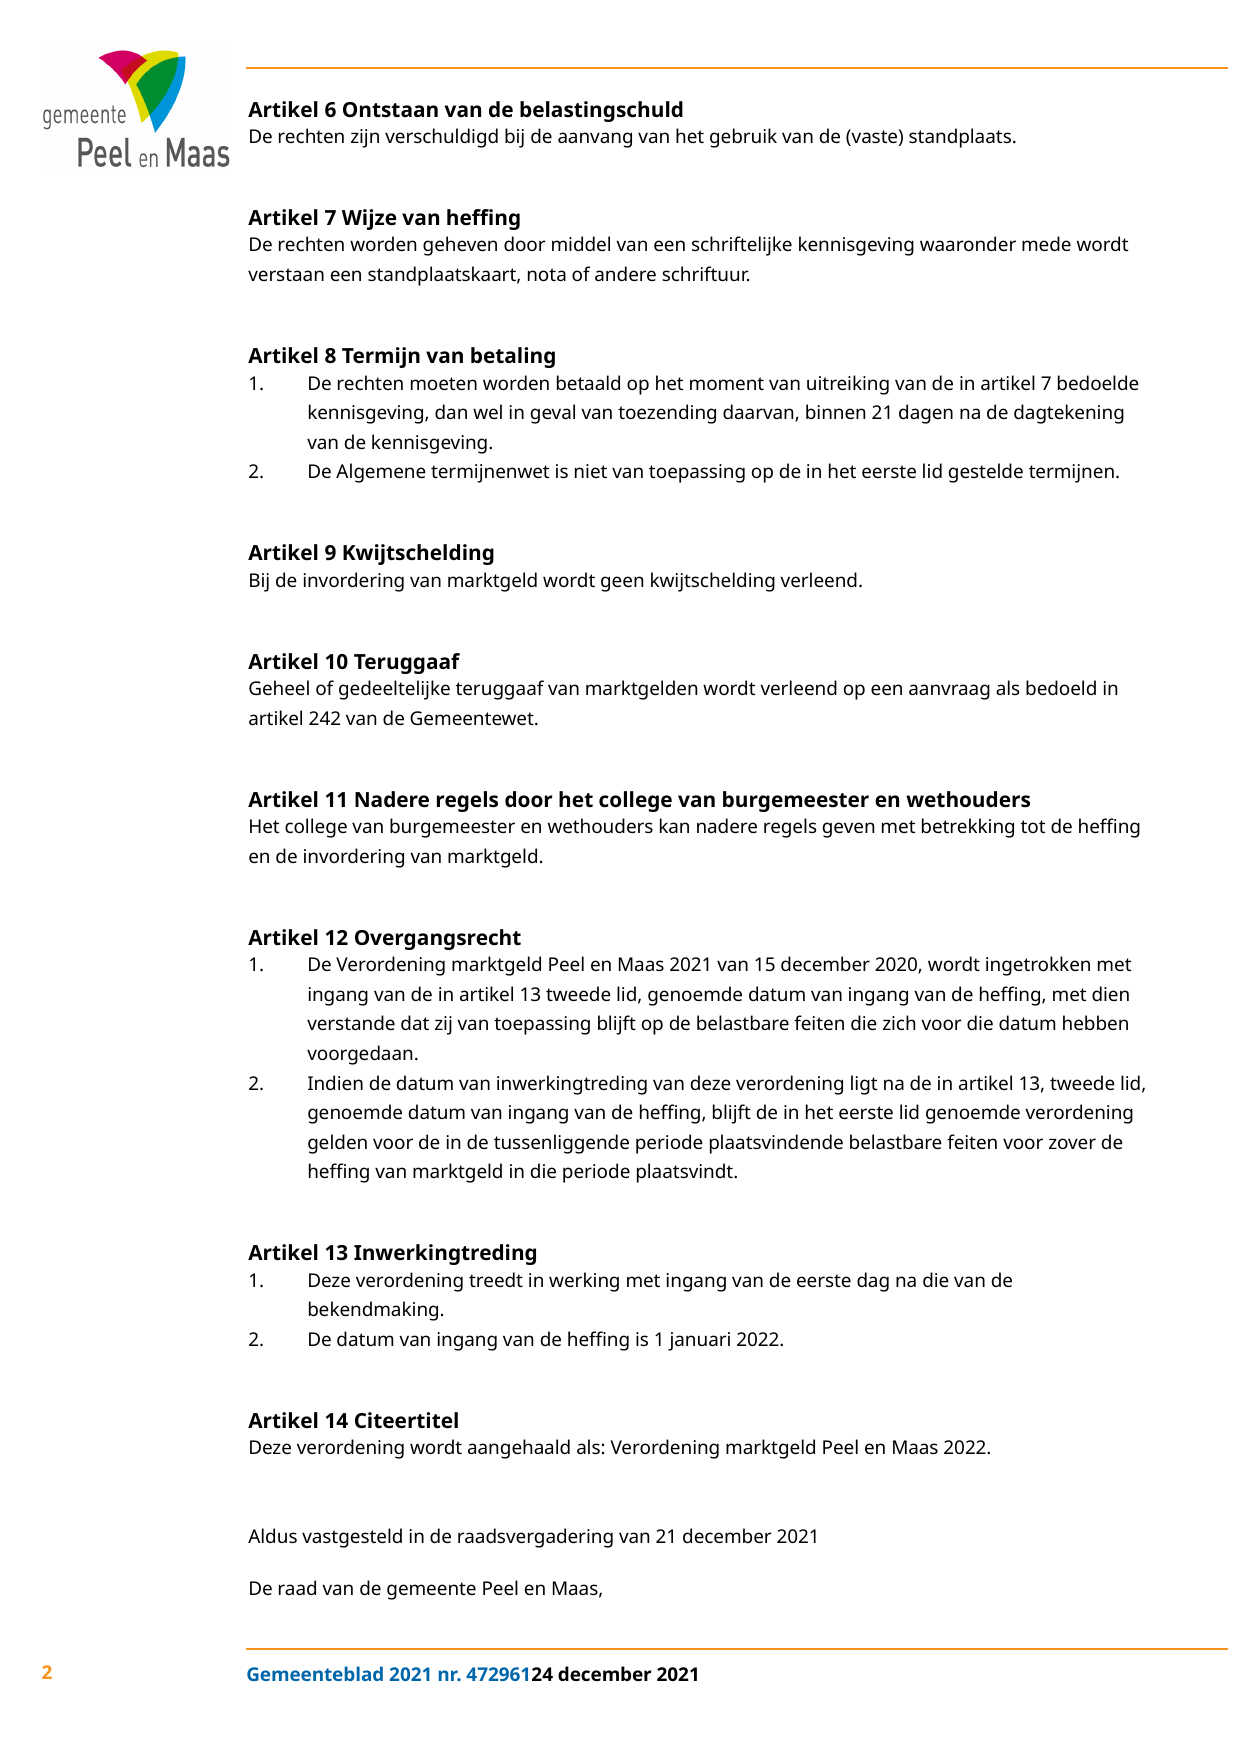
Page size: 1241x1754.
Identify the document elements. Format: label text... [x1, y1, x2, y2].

text Deze verordening wordt aangehaald als: Verordening marktgeld Peel en Maas 2022. [248, 1434, 1152, 1460]
text Aldus vastgesteld in de raadsvergadering van 21 december 2021 [248, 1523, 1152, 1549]
text Artikel 14 Citeertitel [248, 1406, 1152, 1434]
text Artikel 13 Inwerkingtreding [248, 1238, 1152, 1267]
list Deze verordening treedt in werking met ingang van de eerste dag na die van de bekendmaking. [248, 1267, 1152, 1322]
text Artikel 9 Kwijtschelding [248, 538, 1152, 567]
text Artikel 12 Overgangsrecht [248, 923, 1152, 951]
list De Algemene termijnenwet is niet van toepassing op de in het eerste lid gestelde termijnen. [248, 458, 1152, 484]
picture [41, 47, 231, 172]
text Artikel 8 Termijn van betaling [248, 341, 1152, 370]
text Bij de invordering van marktgeld wordt geen kwijtschelding verleend. [248, 567, 1152, 593]
text De rechten worden geheven door middel van een schriftelijke kennisgeving waaronder mede wordt verstaan een standplaatskaart, nota of andere schriftuur. [248, 232, 1152, 287]
text Artikel 6 Ontstaan van de belastingschuld [248, 95, 1152, 123]
text De raad van de gemeente Peel en Maas, [248, 1575, 1152, 1600]
text Artikel 7 Wijze van heffing [248, 203, 1152, 232]
list Indien de datum van inwerkingtreding van deze verordening ligt na de in artikel 13, tweede lid, genoemde datum van ingang van de heffing, blijft de in het eerste lid genoemde verordening gelden voor de in de tussenliggende periode plaatsvindende belastbare feiten voor zover de heffing van marktgeld in die periode plaatsvindt. [248, 1070, 1152, 1184]
list De rechten moeten worden betaald op het moment van uitreiking van de in artikel 7 bedoelde kennisgeving, dan wel in geval van toezending daarvan, binnen 21 dagen na de dagtekening van de kennisgeving. [248, 370, 1152, 454]
list De datum van ingang van de heffing is 1 januari 2022. [248, 1326, 1152, 1352]
text Artikel 11 Nadere regels door het college van burgemeester en wethouders [248, 785, 1152, 813]
text Het college van burgemeester en wethouders kan nadere regels geven met betrekking tot de heffing en de invordering van marktgeld. [248, 813, 1152, 869]
list De Verordening marktgeld Peel en Maas 2021 van 15 december 2020, wordt ingetrokken met ingang van de in artikel 13 tweede lid, genoemde datum van ingang van de heffing, met dien verstande dat zij van toepassing blijft op de belastbare feiten die zich voor die datum hebben voorgedaan. [248, 951, 1152, 1066]
text De rechten zijn verschuldigd bij de aanvang van het gebruik van de (vaste) standplaats. [248, 123, 1152, 149]
text Artikel 10 Teruggaaf [248, 647, 1152, 675]
text Geheel of gedeeltelijke teruggaaf van marktgelden wordt verleend op een aanvraag als bedoeld in artikel 242 van de Gemeentewet. [248, 675, 1152, 731]
